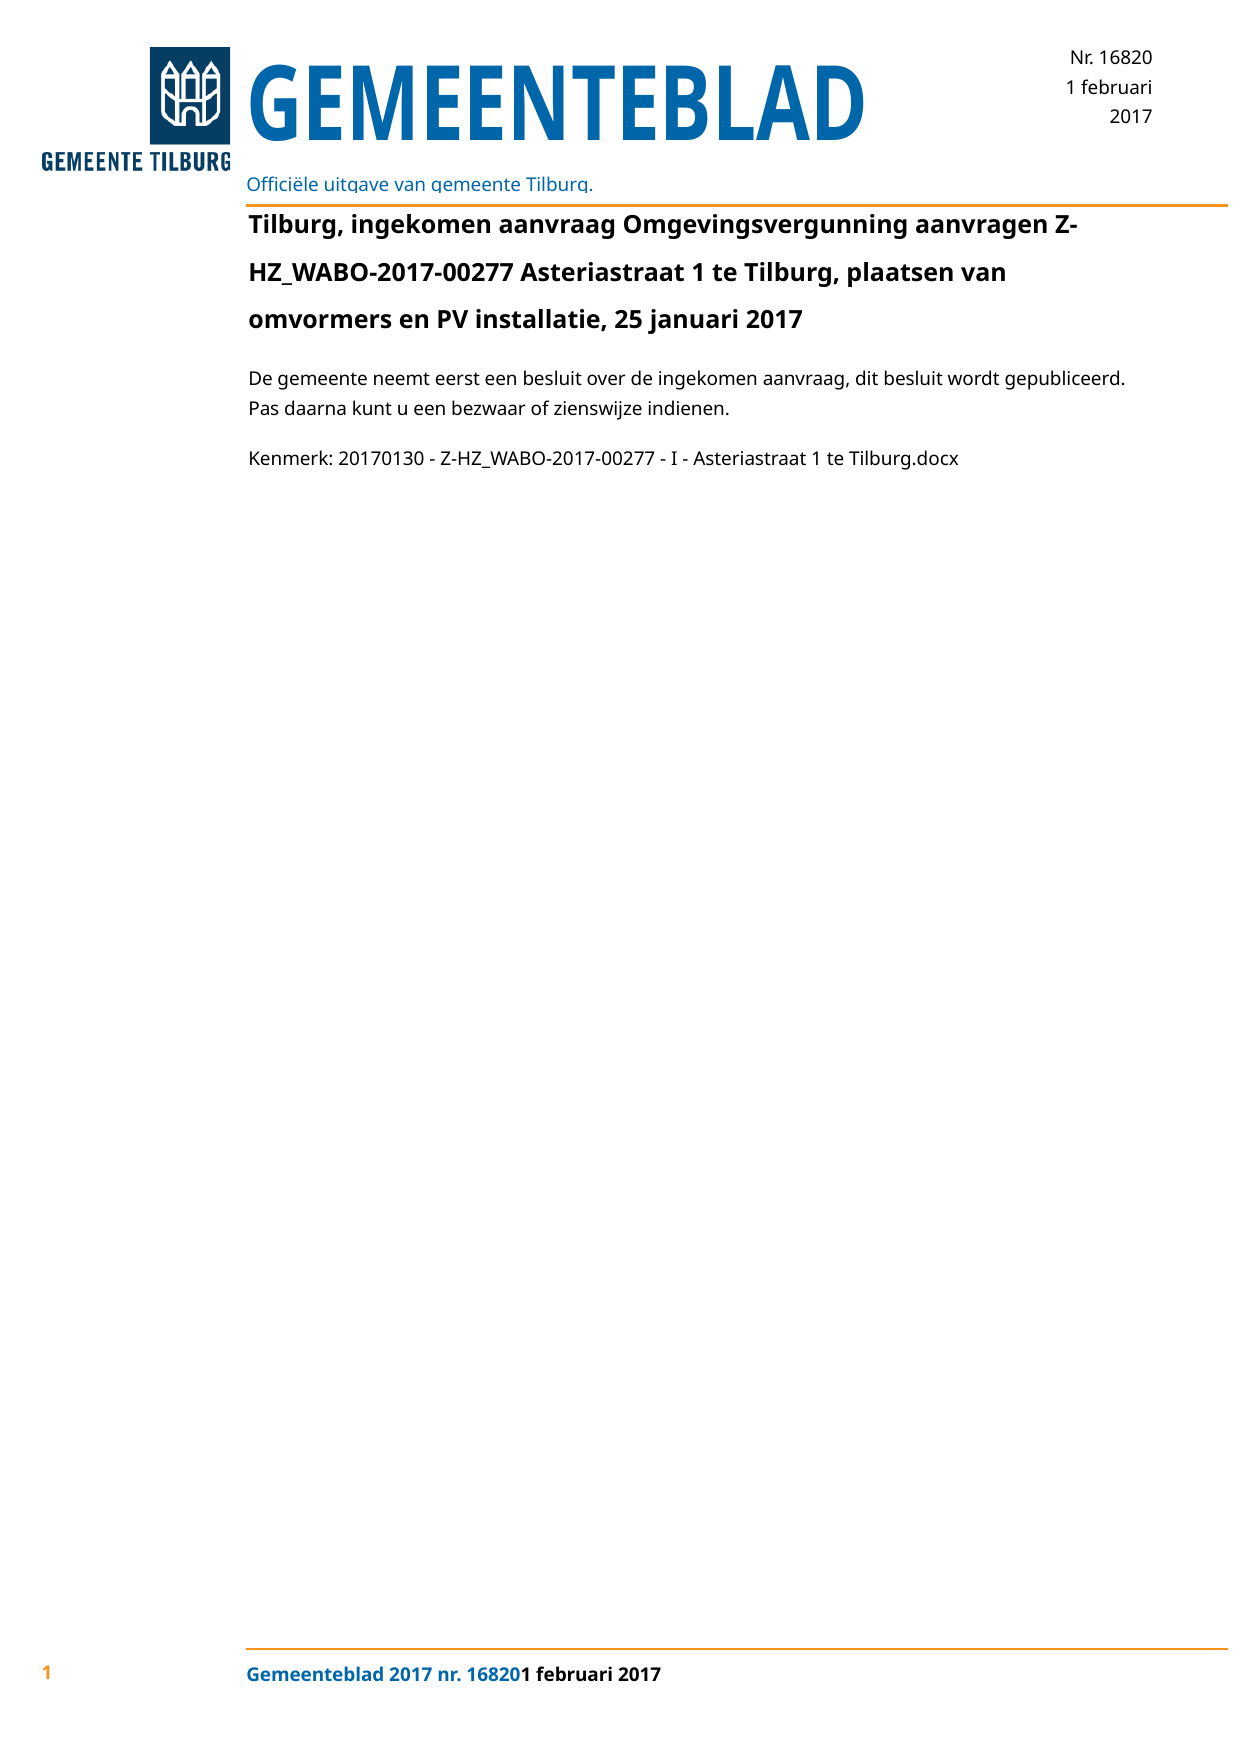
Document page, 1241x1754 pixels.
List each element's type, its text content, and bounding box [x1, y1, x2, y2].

text De gemeente neemt eerst een besluit over de ingekomen aanvraag, dit besluit wordt gepubliceerd. Pas daarna kunt u een bezwaar of zienswijze indienen. [248, 366, 1152, 421]
text Kenmerk: 20170130 - Z-HZ_WABO-2017-00277 - I - Asteriastraat 1 te Tilburg.docx [248, 446, 1152, 471]
picture [41, 47, 231, 172]
text Tilburg, ingekomen aanvraag Omgevingsvergunning aanvragen Z-HZ_WABO-2017-00277 Asteriastraat 1 te Tilburg, plaatsen van omvormers en PV installatie, 25 januari 2017 [248, 207, 1152, 336]
